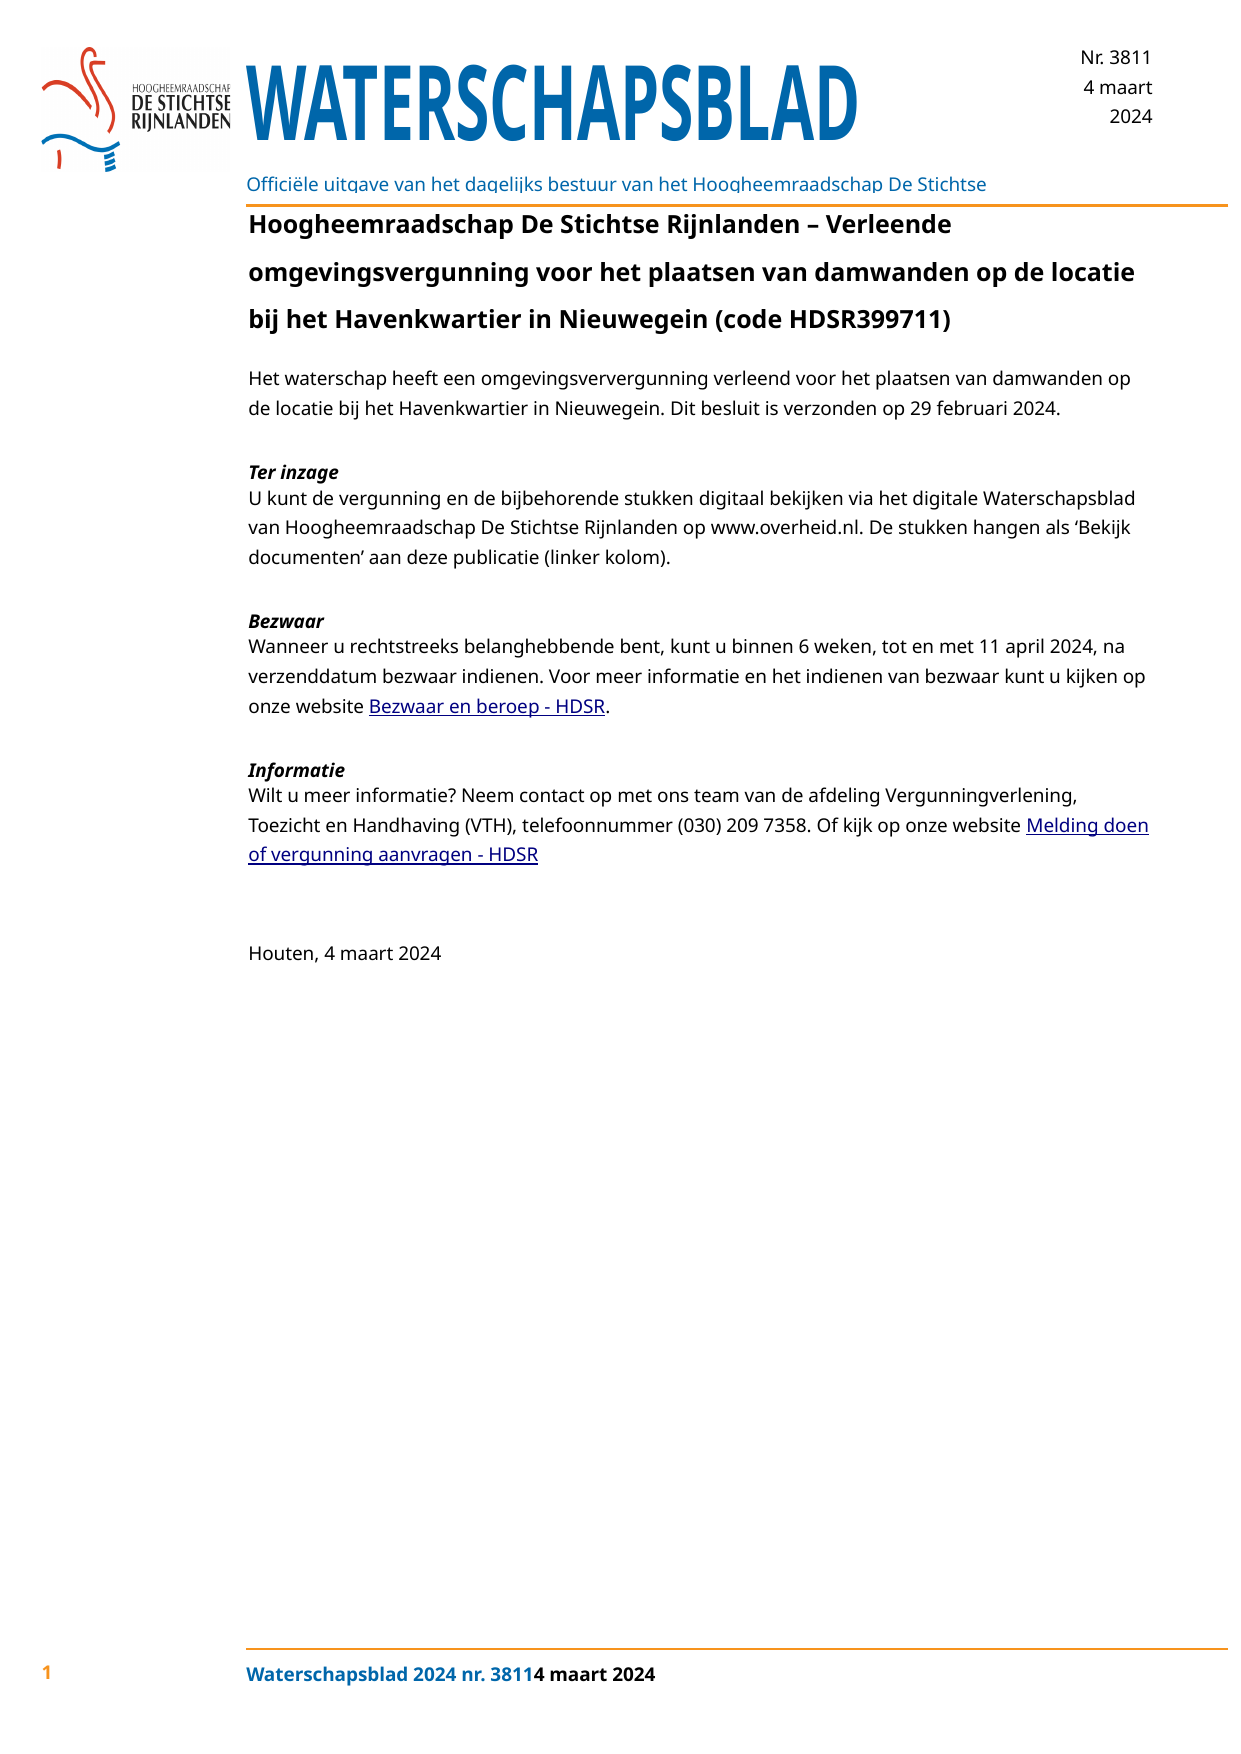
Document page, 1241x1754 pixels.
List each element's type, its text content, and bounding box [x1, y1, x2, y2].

text Het waterschap heeft een omgevingsververgunning verleend voor het plaatsen van damwanden op de locatie bij het Havenkwartier in Nieuwegein. Dit besluit is verzonden op 29 februari 2024. [248, 366, 1152, 421]
text Informatie [248, 757, 1152, 782]
picture [41, 47, 231, 172]
text Wilt u meer informatie? Neem contact op met ons team van de afdeling Vergunningverlening, Toezicht en Handhaving (VTH), telefoonnummer (030) 209 7358. Of kijk op onze website Melding doen of vergunning aanvragen - HDSR [248, 782, 1152, 867]
text Houten, 4 maart 2024 [248, 940, 1152, 966]
text Hoogheemraadschap De Stichtse Rijnlanden – Verleende omgevingsvergunning voor het plaatsen van damwanden op de locatie bij het Havenkwartier in Nieuwegein (code HDSR399711) [248, 207, 1152, 336]
text U kunt de vergunning en de bijbehorende stukken digitaal bekijken via het digitale Waterschapsblad van Hoogheemraadschap De Stichtse Rijnlanden op www.overheid.nl. De stukken hangen als ‘Bekijk documenten’ aan deze publicatie (linker kolom). [248, 485, 1152, 570]
text Bezwaar [248, 608, 1152, 634]
text Ter inzage [248, 459, 1152, 485]
text Wanneer u rechtstreeks belanghebbende bent, kunt u binnen 6 weken, tot en met 11 april 2024, na verzenddatum bezwaar indienen. Voor meer informatie en het indienen van bezwaar kunt u kijken op onze website Bezwaar en beroep - HDSR. [248, 634, 1152, 718]
